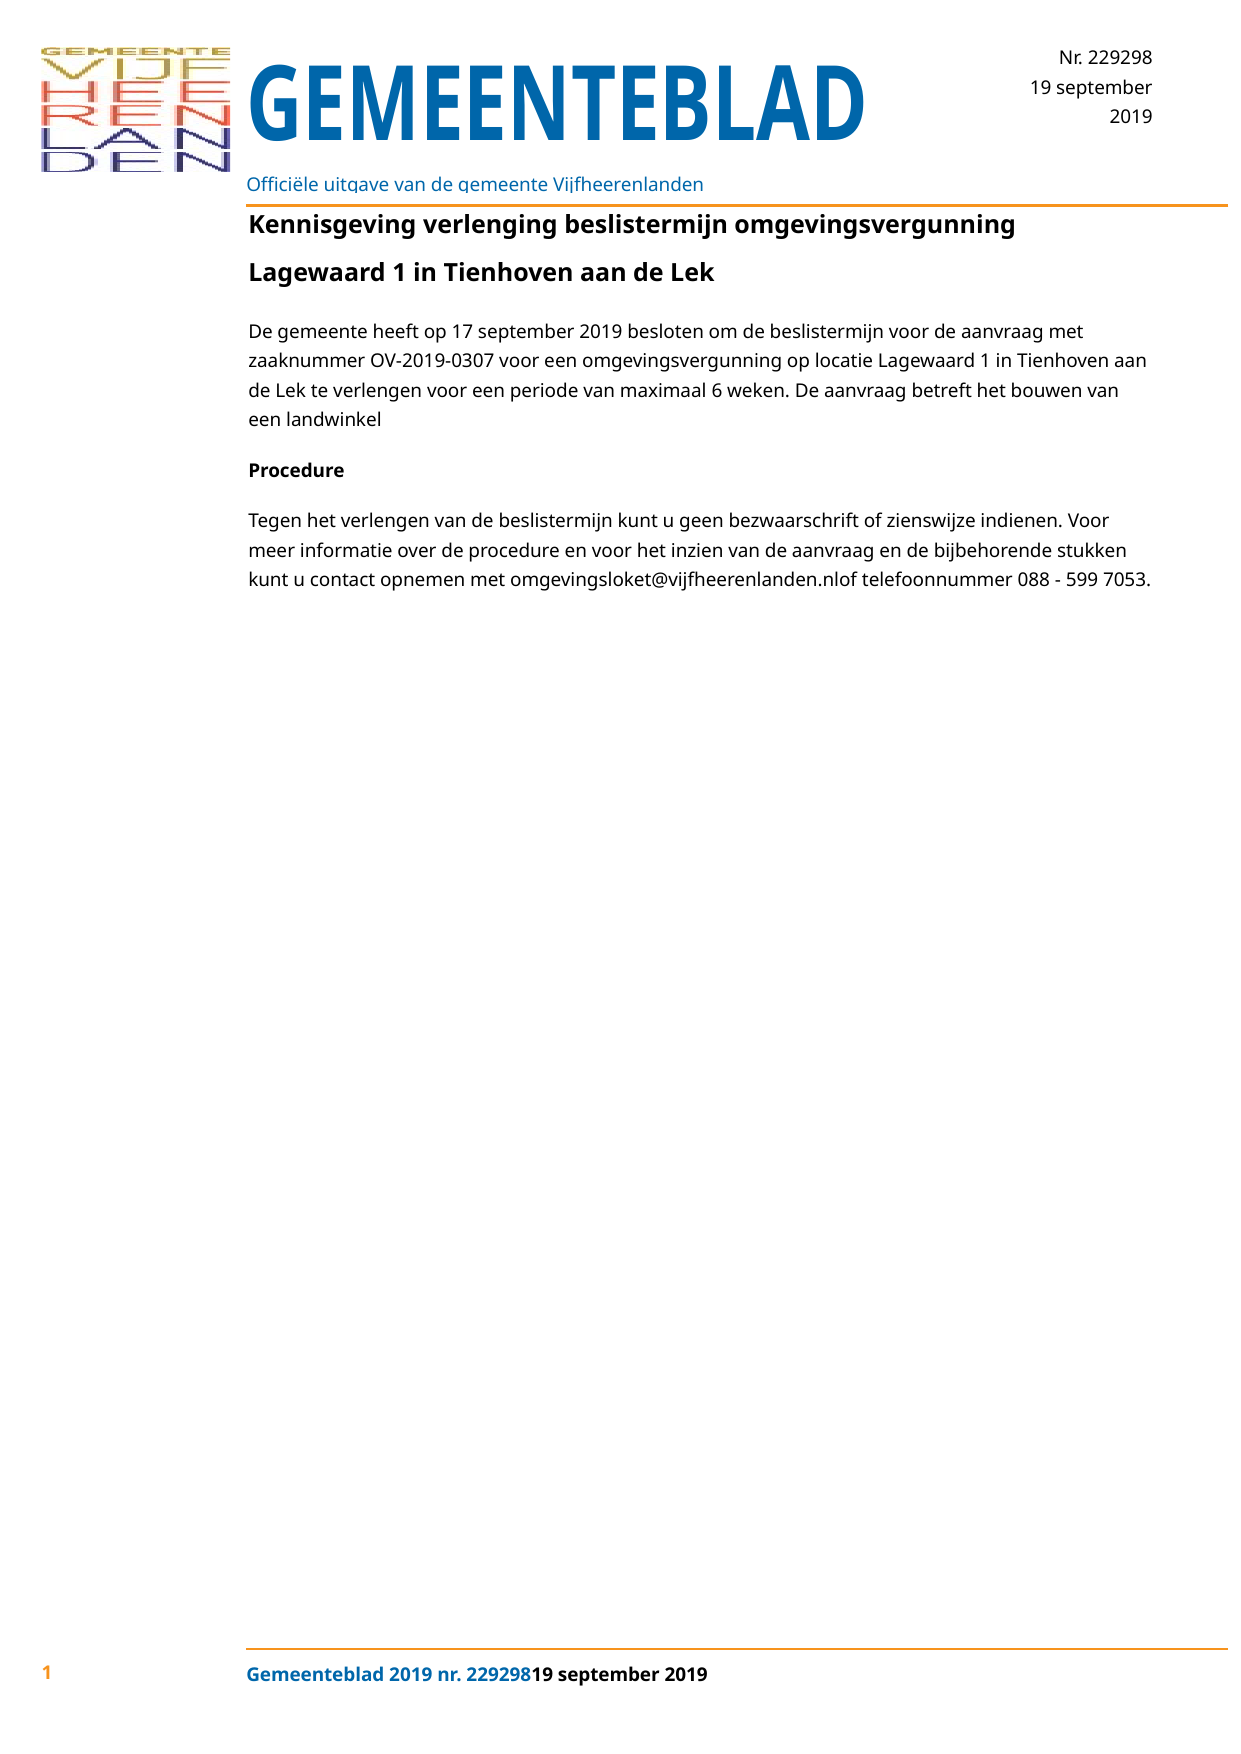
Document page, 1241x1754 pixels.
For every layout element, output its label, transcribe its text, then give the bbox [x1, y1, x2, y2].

text De gemeente heeft op 17 september 2019 besloten om de beslistermijn voor de aanvraag met zaaknummer OV-2019-0307 voor een omgevingsvergunning op locatie Lagewaard 1 in Tienhoven aan de Lek te verlengen voor een periode van maximaal 6 weken. De aanvraag betreft het bouwen van een landwinkel [248, 318, 1152, 432]
text Tegen het verlengen van de beslistermijn kunt u geen bezwaarschrift of zienswijze indienen. Voor meer informatie over de procedure en voor het inzien van de aanvraag en de bijbehorende stukken kunt u contact opnemen met omgevingsloket@vijfheerenlanden.nlof telefoonnummer 088 - 599 7053. [248, 507, 1152, 592]
text Kennisgeving verlenging beslistermijn omgevingsvergunning Lagewaard 1 in Tienhoven aan de Lek [248, 207, 1152, 288]
picture [41, 47, 231, 172]
text Procedure [248, 457, 1152, 483]
